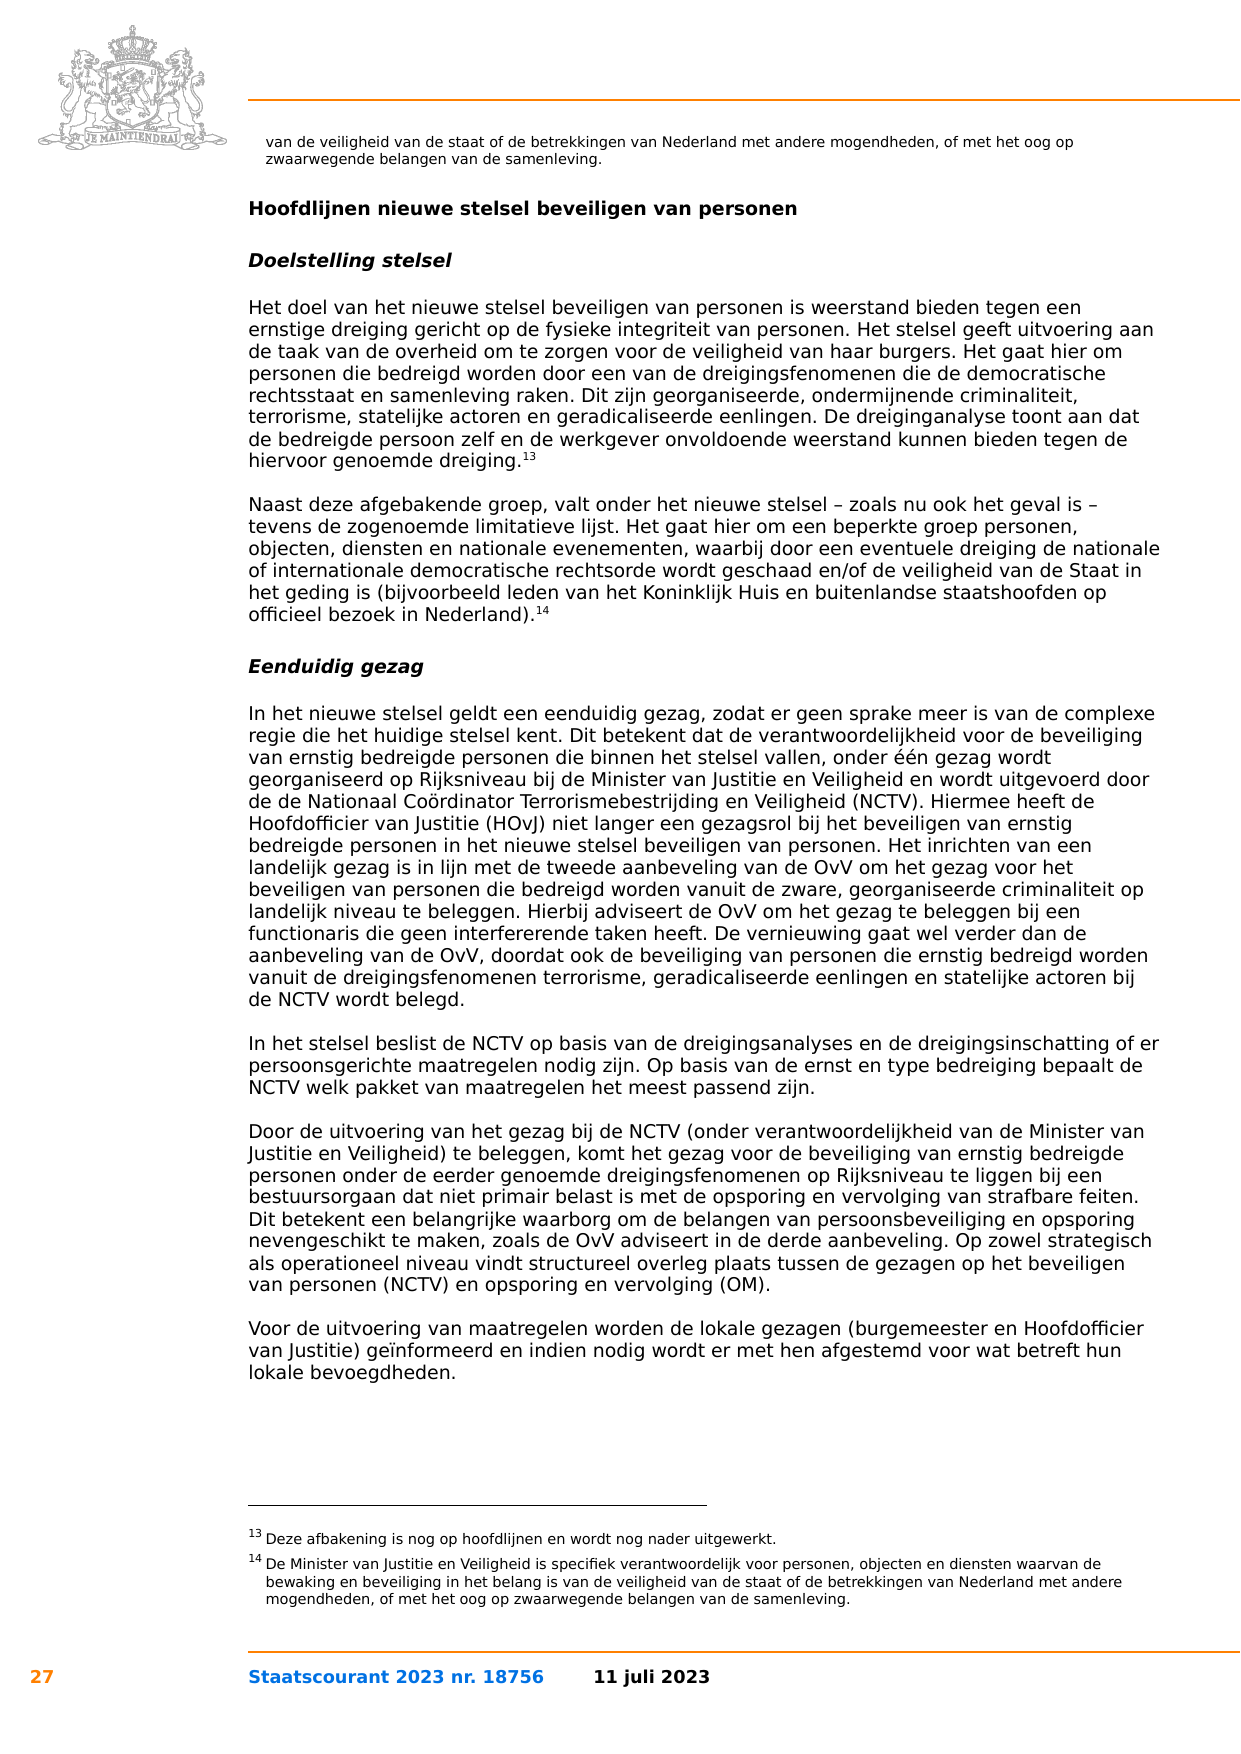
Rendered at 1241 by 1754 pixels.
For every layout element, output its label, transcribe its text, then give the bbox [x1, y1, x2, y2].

subtitle Eenduidig gezag [248, 656, 1163, 678]
text In het stelsel beslist de NCTV op basis van de dreigingsanalyses en de dreigingsinschatting of er persoonsgerichte maatregelen nodig zijn. Op basis van de ernst en type bedreiging bepaalt de NCTV welk pakket van maatregelen het meest passend zijn. [248, 1033, 1163, 1099]
text In het nieuwe stelsel geldt een eenduidig gezag, zodat er geen sprake meer is van de complexe regie die het huidige stelsel kent. Dit betekent dat de verantwoordelijkheid voor de beveiliging van ernstig bedreigde personen die binnen het stelsel vallen, onder één gezag wordt georganiseerd op Rijksniveau bij de Minister van Justitie en Veiligheid en wordt uitgevoerd door de de Nationaal Coördinator Terrorismebestrijding en Veiligheid (NCTV). Hiermee heeft de Hoofdofficier van Justitie (HOvJ) niet langer een gezagsrol bij het beveiligen van ernstig bedreigde personen in het nieuwe stelsel beveiligen van personen. Het inrichten van een landelijk gezag is in lijn met de tweede aanbeveling van de OvV om het gezag voor het beveiligen van personen die bedreigd worden vanuit de zware, georganiseerde criminaliteit op landelijk niveau te beleggen. Hierbij adviseert de OvV om het gezag te beleggen bij een functionaris die geen interfererende taken heeft. De vernieuwing gaat wel verder dan de aanbeveling van de OvV, doordat ook de beveiliging van personen die ernstig bedreigd worden vanuit de dreigingsfenomenen terrorisme, geradicaliseerde eenlingen en statelijke actoren bij de NCTV wordt belegd. [248, 703, 1163, 1011]
text Door de uitvoering van het gezag bij de NCTV (onder verantwoordelijkheid van de Minister van Justitie en Veiligheid) te beleggen, komt het gezag voor de beveiliging van ernstig bedreigde personen onder de eerder genoemde dreigingsfenomenen op Rijksniveau te liggen bij een bestuursorgaan dat niet primair belast is met de opsporing en vervolging van strafbare feiten. Dit betekent een belangrijke waarborg om de belangen van persoonsbeveiliging en opsporing nevengeschikt te maken, zoals de OvV adviseert in de derde aanbeveling. Op zowel strategisch als operationeel niveau vindt structureel overleg plaats tussen de gezagen op het beveiligen van personen (NCTV) en opsporing en vervolging (OM). [248, 1121, 1163, 1296]
subtitle Hoofdlijnen nieuwe stelsel beveiligen van personen [248, 198, 1163, 219]
text De Minister van Justitie en Veiligheid is specifiek verantwoordelijk voor personen, objecten en diensten waarvan de bewaking en beveiliging in het belang is van de veiligheid van de staat of de betrekkingen van Nederland met andere mogendheden, of met het oog op zwaarwegende belangen van de samenleving. [248, 1552, 1163, 1608]
text Voor de uitvoering van maatregelen worden de lokale gezagen (burgemeester en Hoofdofficier van Justitie) geïnformeerd en indien nodig wordt er met hen afgestemd voor wat betreft hun lokale bevoegdheden. [248, 1318, 1163, 1384]
table_cell van de veiligheid van de staat of de betrekkingen van Nederland met andere mogendheden, of met het oog op zwaarwegende belangen van de samenleving. [248, 130, 1163, 168]
text Naast deze afgebakende groep, valt onder het nieuwe stelsel – zoals nu ook het geval is – tevens de zogenoemde limitatieve lijst. Het gaat hier om een beperkte groep personen, objecten, diensten en nationale evenementen, waarbij door een eventuele dreiging de nationale of internationale democratische rechtsorde wordt geschaad en/of de veiligheid van de Staat in het geding is (bijvoorbeeld leden van het Koninklijk Huis en buitenlandse staatshoofden op officieel bezoek in Nederland). [248, 494, 1163, 626]
picture [38, 25, 227, 150]
subtitle Doelstelling stelsel [248, 249, 1163, 272]
text Het doel van het nieuwe stelsel beveiligen van personen is weerstand bieden tegen een ernstige dreiging gericht op de fysieke integriteit van personen. Het stelsel geeft uitvoering aan de taak van de overheid om te zorgen voor de veiligheid van haar burgers. Het gaat hier om personen die bedreigd worden door een van de dreigingsfenomenen die de democratische rechtsstaat en samenleving raken. Dit zijn georganiseerde, ondermijnende criminaliteit, terrorisme, statelijke actoren en geradicaliseerde eenlingen. De dreiginganalyse toont aan dat de bedreigde persoon zelf en de werkgever onvoldoende weerstand kunnen bieden tegen de hiervoor genoemde dreiging. [248, 297, 1163, 472]
text Deze afbakening is nog op hoofdlijnen en wordt nog nader uitgewerkt. [248, 1527, 1163, 1549]
